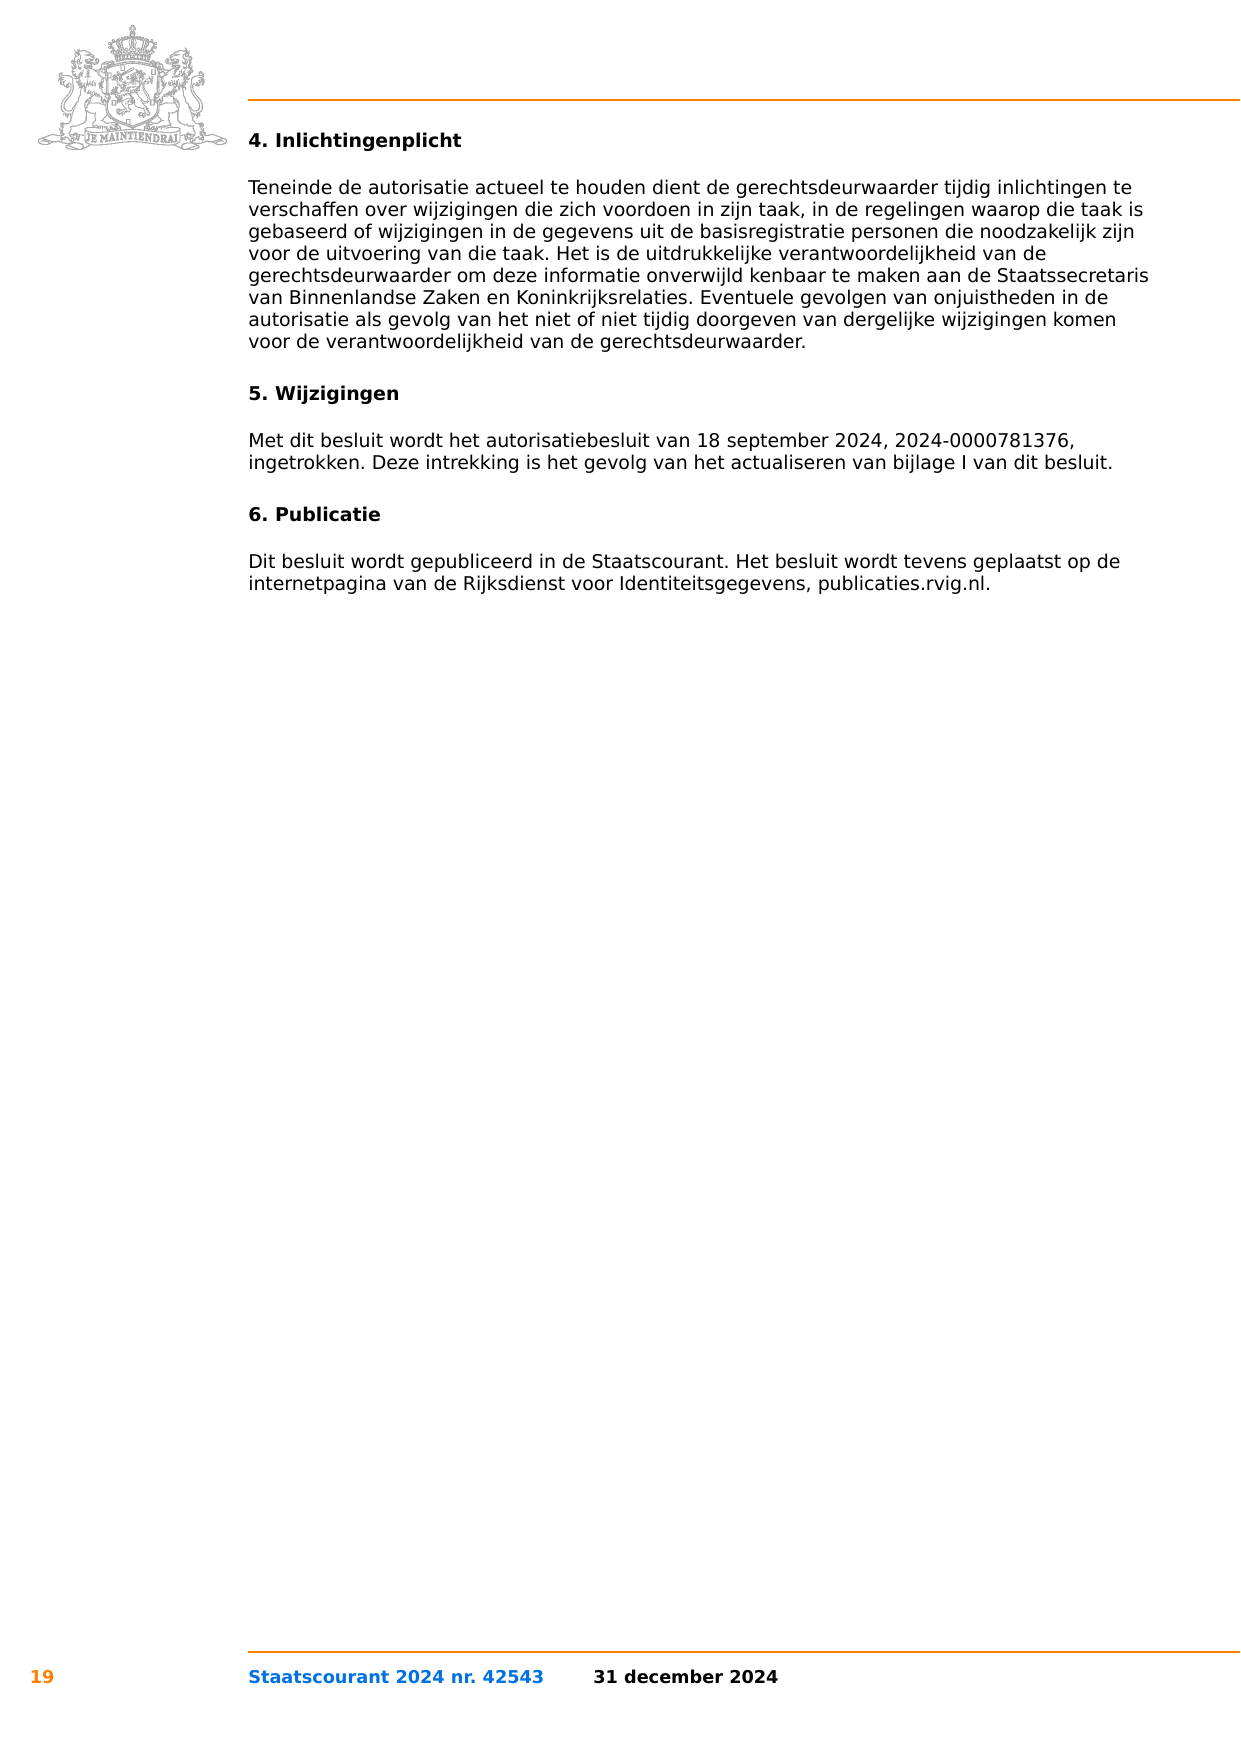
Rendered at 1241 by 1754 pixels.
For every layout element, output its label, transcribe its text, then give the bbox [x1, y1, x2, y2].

subtitle 5. Wijzigingen [248, 383, 1163, 405]
picture [38, 25, 227, 150]
text Teneinde de autorisatie actueel te houden dient de gerechtsdeurwaarder tijdig inlichtingen te verschaffen over wijzigingen die zich voordoen in zijn taak, in de regelingen waarop die taak is gebaseerd of wijzigingen in de gegevens uit de basisregistratie personen die noodzakelijk zijn voor de uitvoering van die taak. Het is de uitdrukkelijke verantwoordelijkheid van de gerechtsdeurwaarder om deze informatie onverwijld kenbaar te maken aan de Staatssecretaris van Binnenlandse Zaken en Koninkrijksrelaties. Eventuele gevolgen van onjuistheden in de autorisatie als gevolg van het niet of niet tijdig doorgeven van dergelijke wijzigingen komen voor de verantwoordelijkheid van de gerechtsdeurwaarder. [248, 177, 1163, 353]
text Met dit besluit wordt het autorisatiebesluit van 18 september 2024, 2024-0000781376, ingetrokken. Deze intrekking is het gevolg van het actualiseren van bijlage I van dit besluit. [248, 430, 1163, 474]
text Dit besluit wordt gepubliceerd in de Staatscourant. Het besluit wordt tevens geplaatst op de internetpagina van de Rijksdienst voor Identiteitsgegevens, publicaties.rvig.nl. [248, 551, 1163, 594]
subtitle 6. Publicatie [248, 504, 1163, 526]
subtitle 4. Inlichtingenplicht [248, 130, 1163, 152]
